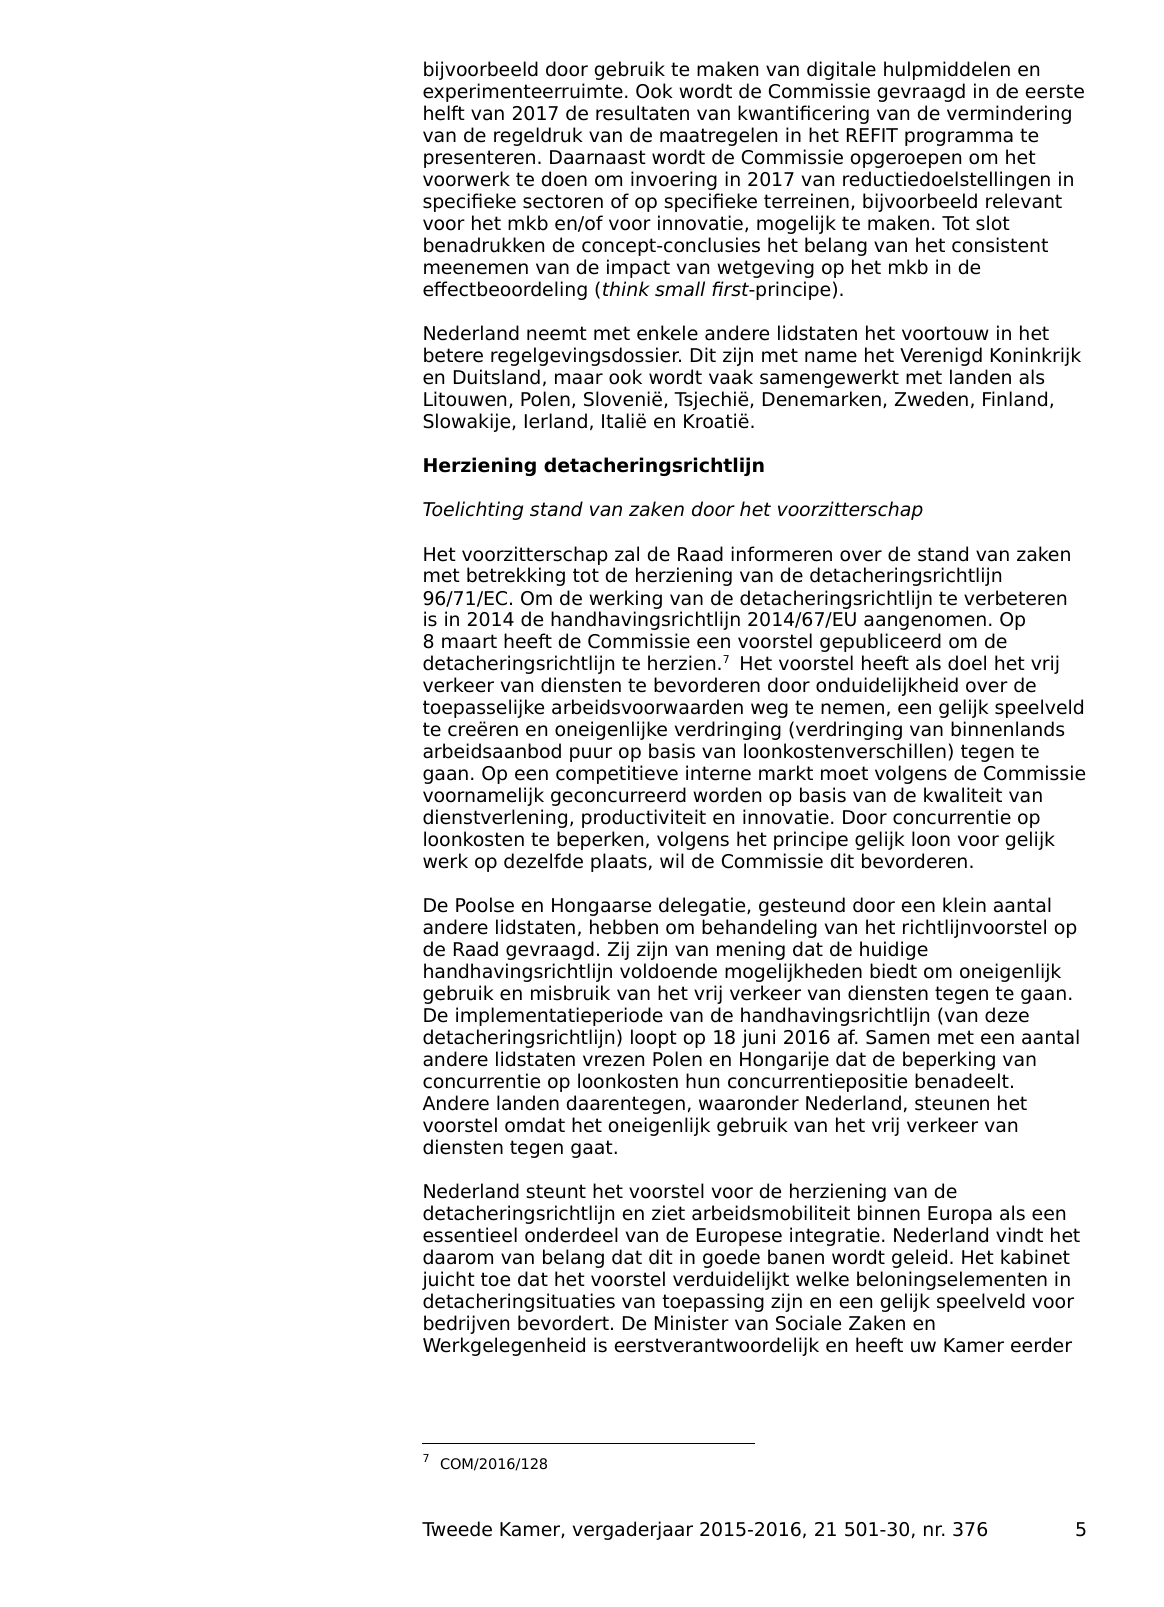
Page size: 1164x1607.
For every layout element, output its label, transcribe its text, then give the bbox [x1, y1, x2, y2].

subtitle Herziening detacheringsrichtlijn [422, 455, 1087, 477]
subtitle Toelichting stand van zaken door het voorzitterschap [422, 499, 1087, 521]
text COM/2016/128 [422, 1452, 1087, 1474]
text Nederland steunt het voorstel voor de herziening van de detacheringsrichtlijn en ziet arbeidsmobiliteit binnen Europa als een essentieel onderdeel van de Europese integratie. Nederland vindt het daarom van belang dat dit in goede banen wordt geleid. Het kabinet juicht toe dat het voorstel verduidelijkt welke beloningselementen in detacheringsituaties van toepassing zijn en een gelijk speelveld voor bedrijven bevordert. De Minister van Sociale Zaken en Werkgelegenheid is eerstverantwoordelijk en heeft uw Kamer eerder [422, 1181, 1087, 1379]
text Nederland neemt met enkele andere lidstaten het voortouw in het betere regelgevingsdossier. Dit zijn met name het Verenigd Koninkrijk en Duitsland, maar ook wordt vaak samengewerkt met landen als Litouwen, Polen, Slovenië, Tsjechië, Denemarken, Zweden, Finland, Slowakije, Ierland, Italië en Kroatië. [422, 323, 1087, 433]
text De Poolse en Hongaarse delegatie, gesteund door een klein aantal andere lidstaten, hebben om behandeling van het richtlijnvoorstel op de Raad gevraagd. Zij zijn van mening dat de huidige handhavingsrichtlijn voldoende mogelijkheden biedt om oneigenlijk gebruik en misbruik van het vrij verkeer van diensten tegen te gaan. De implementatieperiode van de handhavingsrichtlijn (van deze detacheringsrichtlijn) loopt op 18 juni 2016 af. Samen met een aantal andere lidstaten vrezen Polen en Hongarije dat de beperking van concurrentie op loonkosten hun concurrentiepositie benadeelt. Andere landen daarentegen, waaronder Nederland, steunen het voorstel omdat het oneigenlijk gebruik van het vrij verkeer van diensten tegen gaat. [422, 895, 1087, 1159]
text bijvoorbeeld door gebruik te maken van digitale hulpmiddelen en experimenteerruimte. Ook wordt de Commissie gevraagd in de eerste helft van 2017 de resultaten van kwantificering van de vermindering van de regeldruk van de maatregelen in het REFIT programma te presenteren. Daarnaast wordt de Commissie opgeroepen om het voorwerk te doen om invoering in 2017 van reductiedoelstellingen in specifieke sectoren of op specifieke terreinen, bijvoorbeeld relevant voor het mkb en/of voor innovatie, mogelijk te maken. Tot slot benadrukken de concept-conclusies het belang van het consistent meenemen van de impact van wetgeving op het mkb in de effectbeoordeling (think small first-principe). [422, 59, 1087, 301]
text Het voorzitterschap zal de Raad informeren over de stand van zaken met betrekking tot de herziening van de detacheringsrichtlijn 96/71/EC. Om de werking van de detacheringsrichtlijn te verbeteren is in 2014 de handhavingsrichtlijn 2014/67/EU aangenomen. Op 8 maart heeft de Commissie een voorstel gepubliceerd om de detacheringsrichtlijn te herzien. Het voorstel heeft als doel het vrij verkeer van diensten te bevorderen door onduidelijkheid over de toepasselijke arbeidsvoorwaarden weg te nemen, een gelijk speelveld te creëren en oneigenlijke verdringing (verdringing van binnenlands arbeidsaanbod puur op basis van loonkostenverschillen) tegen te gaan. Op een competitieve interne markt moet volgens de Commissie voornamelijk geconcurreerd worden op basis van de kwaliteit van dienstverlening, productiviteit en innovatie. Door concurrentie op loonkosten te beperken, volgens het principe gelijk loon voor gelijk werk op dezelfde plaats, wil de Commissie dit bevorderen. [422, 543, 1087, 873]
